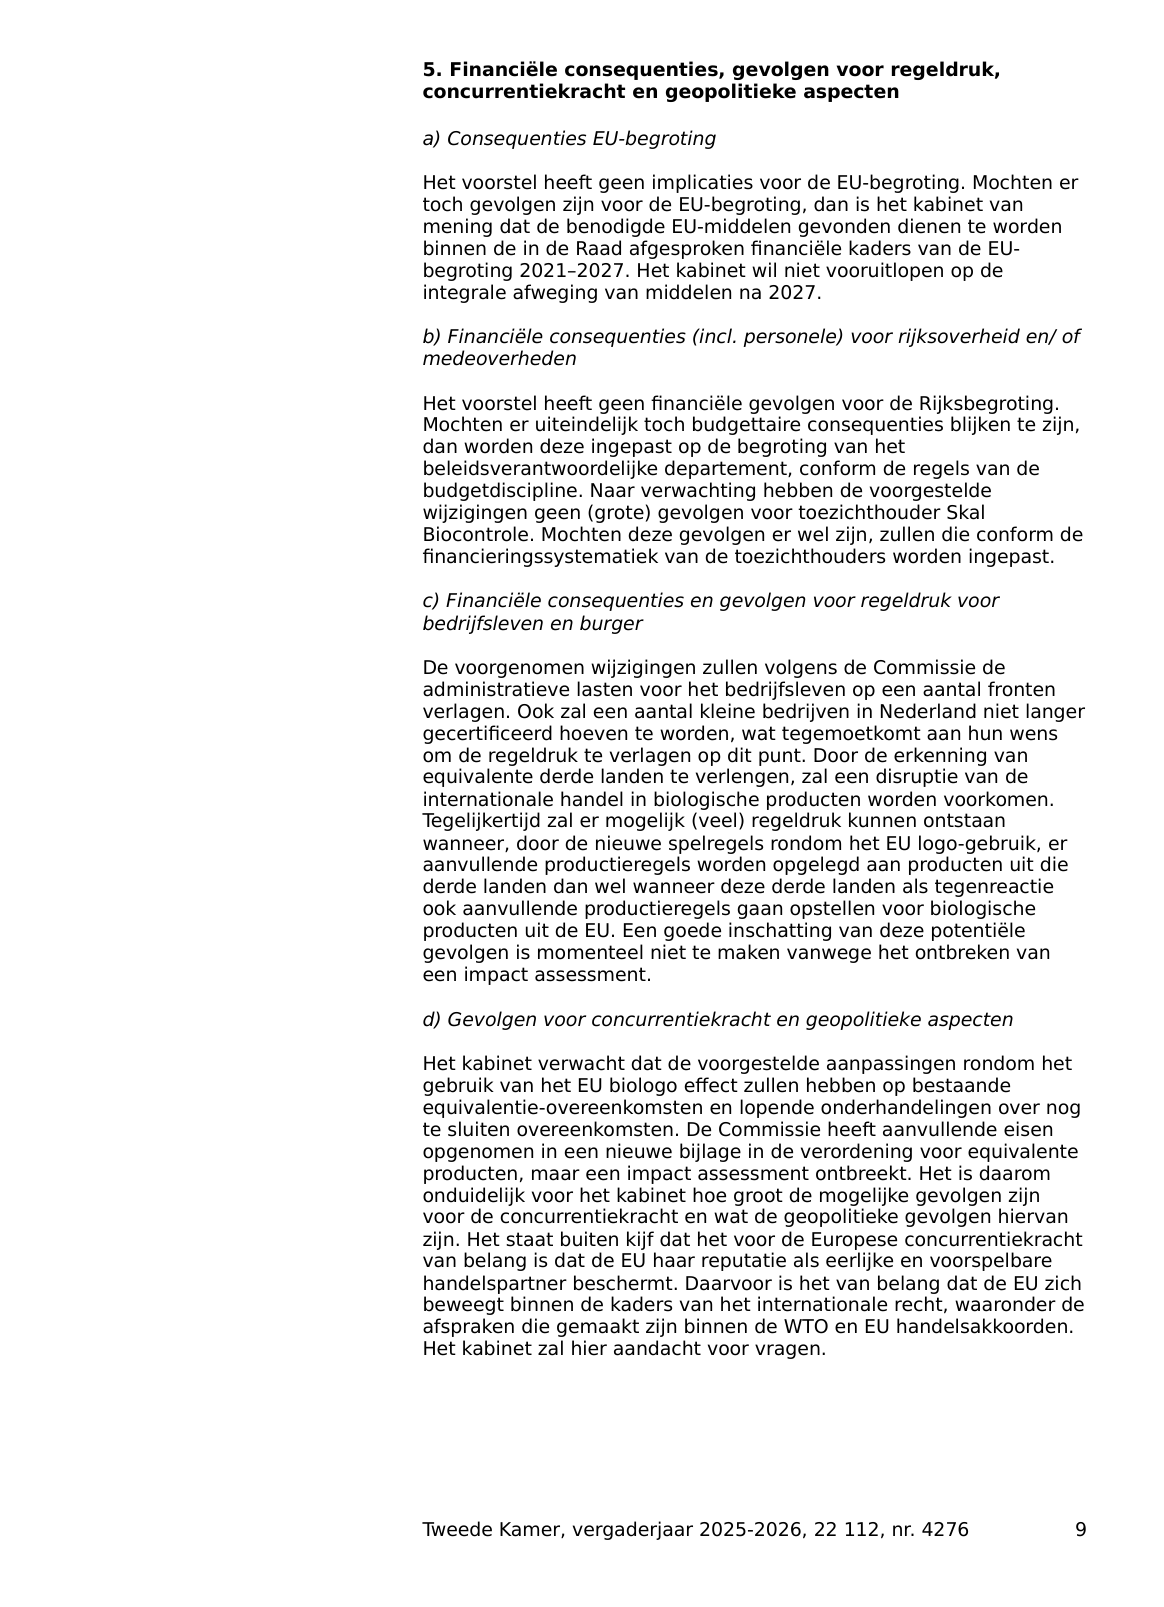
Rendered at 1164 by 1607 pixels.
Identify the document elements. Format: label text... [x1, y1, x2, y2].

subtitle b) Financiële consequenties (incl. personele) voor rijksoverheid en/ of medeoverheden [422, 326, 1087, 370]
subtitle d) Gevolgen voor concurrentiekracht en geopolitieke aspecten [422, 1008, 1087, 1030]
subtitle 5. Financiële consequenties, gevolgen voor regeldruk, concurrentiekracht en geopolitieke aspecten [422, 59, 1087, 103]
subtitle c) Financiële consequenties en gevolgen voor regeldruk voor bedrijfsleven en burger [422, 590, 1087, 634]
text Het kabinet verwacht dat de voorgestelde aanpassingen rondom het gebruik van het EU biologo effect zullen hebben op bestaande equivalentie-overeenkomsten en lopende onderhandelingen over nog te sluiten overeenkomsten. De Commissie heeft aanvullende eisen opgenomen in een nieuwe bijlage in de verordening voor equivalente producten, maar een impact assessment ontbreekt. Het is daarom onduidelijk voor het kabinet hoe groot de mogelijke gevolgen zijn voor de concurrentiekracht en wat de geopolitieke gevolgen hiervan zijn. Het staat buiten kijf dat het voor de Europese concurrentiekracht van belang is dat de EU haar reputatie als eerlijke en voorspelbare handelspartner beschermt. Daarvoor is het van belang dat de EU zich beweegt binnen de kaders van het internationale recht, waaronder de afspraken die gemaakt zijn binnen de WTO en EU handelsakkoorden. Het kabinet zal hier aandacht voor vragen. [422, 1053, 1087, 1360]
text Het voorstel heeft geen financiële gevolgen voor de Rijksbegroting. Mochten er uiteindelijk toch budgettaire consequenties blijken te zijn, dan worden deze ingepast op de begroting van het beleidsverantwoordelijke departement, conform de regels van de budgetdiscipline. Naar verwachting hebben de voorgestelde wijzigingen geen (grote) gevolgen voor toezichthouder Skal Biocontrole. Mochten deze gevolgen er wel zijn, zullen die conform de financieringssystematiek van de toezichthouders worden ingepast. [422, 392, 1087, 568]
text Het voorstel heeft geen implicaties voor de EU-begroting. Mochten er toch gevolgen zijn voor de EU-begroting, dan is het kabinet van mening dat de benodigde EU-middelen gevonden dienen te worden binnen de in de Raad afgesproken financiële kaders van de EU-begroting 2021–2027. Het kabinet wil niet vooruitlopen op de integrale afweging van middelen na 2027. [422, 172, 1087, 304]
subtitle a) Consequenties EU-begroting [422, 128, 1087, 150]
text De voorgenomen wijzigingen zullen volgens de Commissie de administratieve lasten voor het bedrijfsleven op een aantal fronten verlagen. Ook zal een aantal kleine bedrijven in Nederland niet langer gecertificeerd hoeven te worden, wat tegemoetkomt aan hun wens om de regeldruk te verlagen op dit punt. Door de erkenning van equivalente derde landen te verlengen, zal een disruptie van de internationale handel in biologische producten worden voorkomen. Tegelijkertijd zal er mogelijk (veel) regeldruk kunnen ontstaan wanneer, door de nieuwe spelregels rondom het EU logo-gebruik, er aanvullende productieregels worden opgelegd aan producten uit die derde landen dan wel wanneer deze derde landen als tegenreactie ook aanvullende productieregels gaan opstellen voor biologische producten uit de EU. Een goede inschatting van deze potentiële gevolgen is momenteel niet te maken vanwege het ontbreken van een impact assessment. [422, 657, 1087, 986]
